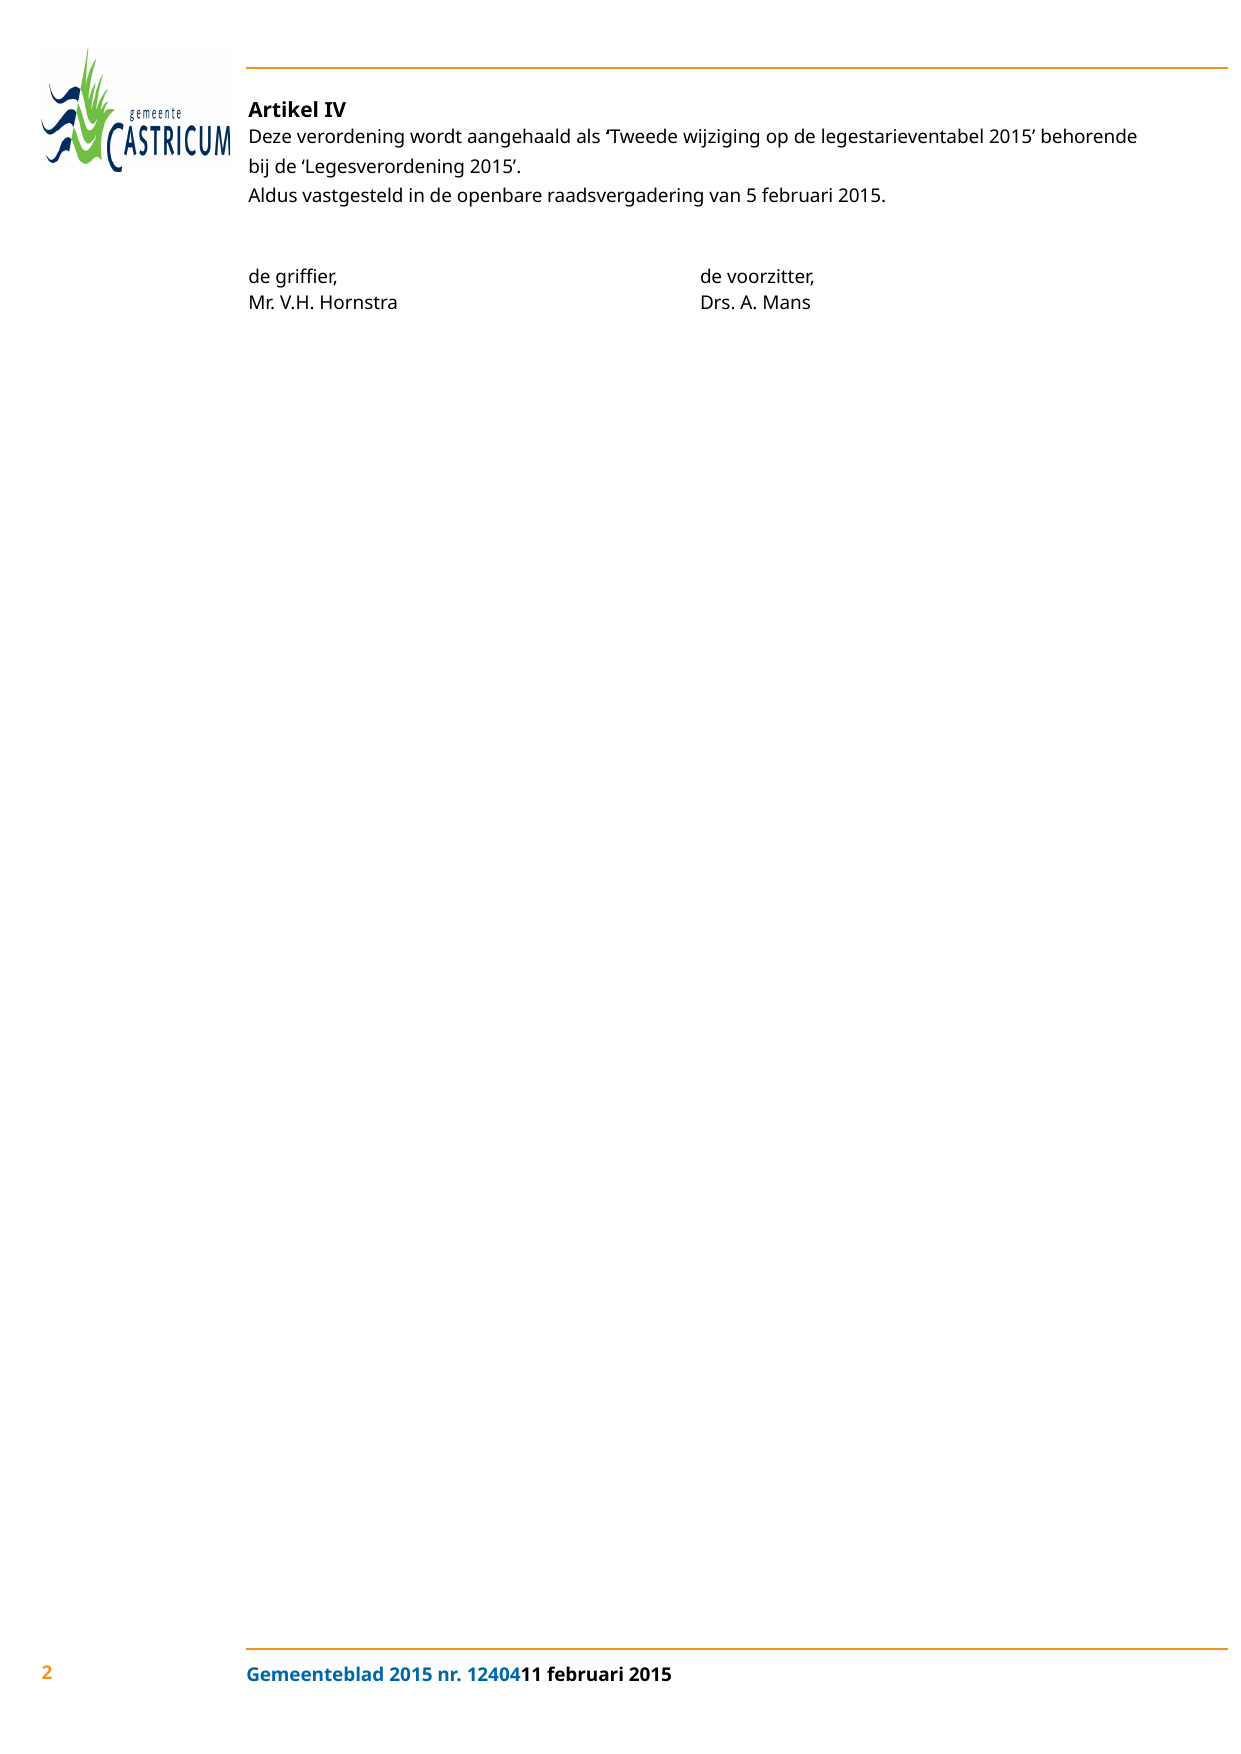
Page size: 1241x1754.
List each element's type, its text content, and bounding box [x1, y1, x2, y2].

table_cell de griffier, [248, 264, 700, 289]
table_cell Mr. V.H. Hornstra [248, 289, 700, 315]
text Artikel IV [248, 95, 1152, 123]
table_cell Drs. A. Mans [700, 289, 1152, 315]
table_header [248, 238, 700, 263]
picture [41, 47, 231, 172]
table_header [700, 238, 1152, 263]
table_cell de voorzitter, [700, 264, 1152, 289]
text Deze verordening wordt aangehaald als ‘Tweede wijziging op de legestarieventabel 2015’ behorende bij de ‘Legesverordening 2015’. [248, 123, 1152, 178]
text Aldus vastgesteld in de openbare raadsvergadering van 5 februari 2015. [248, 182, 1152, 208]
